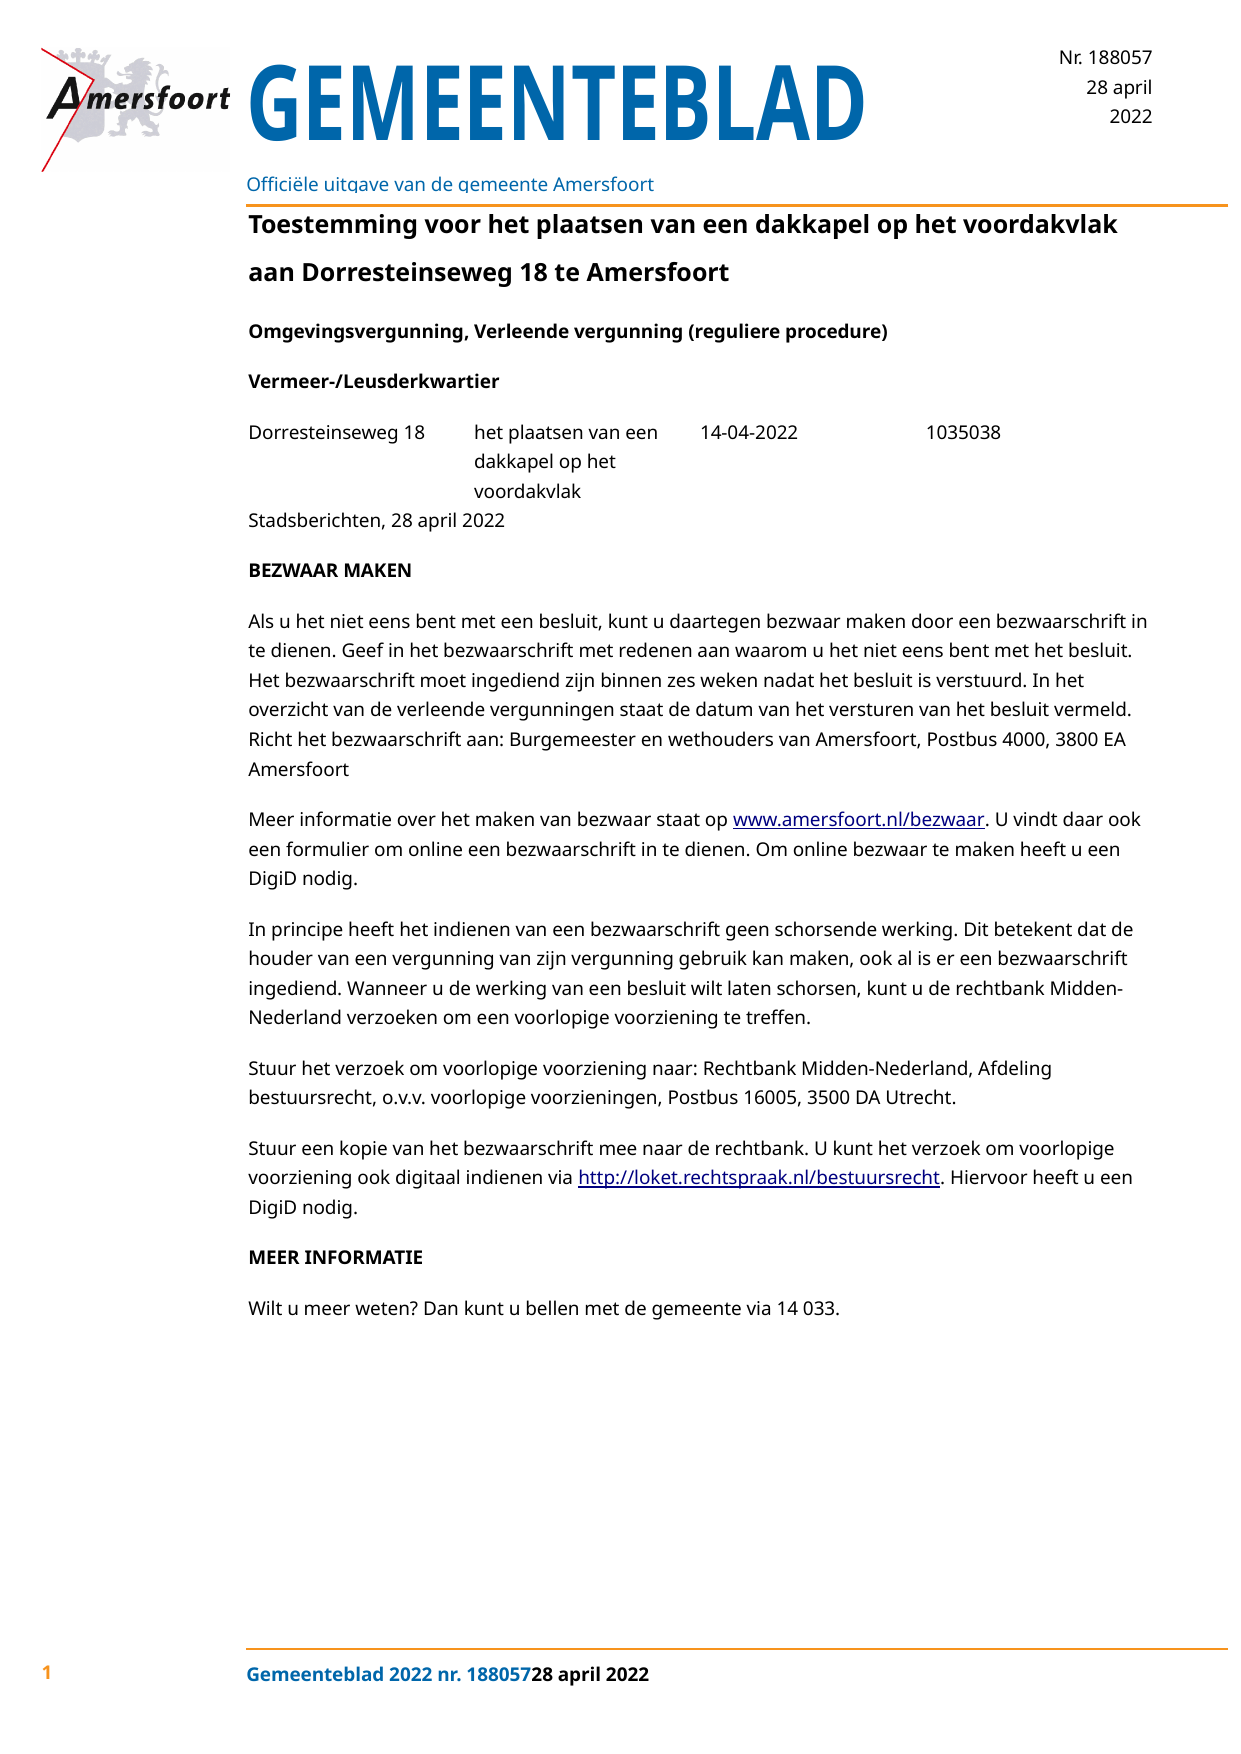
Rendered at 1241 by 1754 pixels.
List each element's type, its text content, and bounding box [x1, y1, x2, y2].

table_header Dorresteinseweg 18 [248, 419, 474, 504]
text Stuur een kopie van het bezwaarschrift mee naar de rechtbank. U kunt het verzoek om voorlopige voorziening ook digitaal indienen via http://loket.rechtspraak.nl/bestuursrecht. Hiervoor heeft u een DigiD nodig. [248, 1135, 1152, 1220]
text Toestemming voor het plaatsen van een dakkapel op het voordakvlak aan Dorresteinseweg 18 te Amersfoort [248, 207, 1152, 288]
text Stadsberichten, 28 april 2022 [248, 507, 1152, 533]
text Omgevingsvergunning, Verleende vergunning (reguliere procedure) [248, 318, 1152, 344]
picture [41, 47, 231, 172]
text Stuur het verzoek om voorlopige voorziening naar: Rechtbank Midden-Nederland, Afdeling bestuursrecht, o.v.v. voorlopige voorzieningen, Postbus 16005, 3500 DA Utrecht. [248, 1055, 1152, 1110]
text Vermeer-/Leusderkwartier [248, 368, 1152, 394]
table_header het plaatsen van een dakkapel op het voordakvlak [474, 419, 700, 504]
text MEER INFORMATIE [248, 1244, 1152, 1270]
table_header 1035038 [926, 419, 1152, 504]
text BEZWAAR MAKEN [248, 557, 1152, 583]
text Meer informatie over het maken van bezwaar staat op www.amersfoort.nl/bezwaar. U vindt daar ook een formulier om online een bezwaarschrift in te dienen. Om online bezwaar te maken heeft u een DigiD nodig. [248, 806, 1152, 891]
text Als u het niet eens bent met een besluit, kunt u daartegen bezwaar maken door een bezwaarschrift in te dienen. Geef in het bezwaarschrift met redenen aan waarom u het niet eens bent met het besluit. Het bezwaarschrift moet ingediend zijn binnen zes weken nadat het besluit is verstuurd. In het overzicht van de verleende vergunningen staat de datum van het versturen van het besluit vermeld. Richt het bezwaarschrift aan: Burgemeester en wethouders van Amersfoort, Postbus 4000, 3800 EA Amersfoort [248, 608, 1152, 781]
table_header 14-04-2022 [700, 419, 926, 504]
text Wilt u meer weten? Dan kunt u bellen met de gemeente via 14 033. [248, 1295, 1152, 1321]
text In principe heeft het indienen van een bezwaarschrift geen schorsende werking. Dit betekent dat de houder van een vergunning van zijn vergunning gebruik kan maken, ook al is er een bezwaarschrift ingediend. Wanneer u de werking van een besluit wilt laten schorsen, kunt u de rechtbank Midden-Nederland verzoeken om een voorlopige voorziening te treffen. [248, 916, 1152, 1030]
